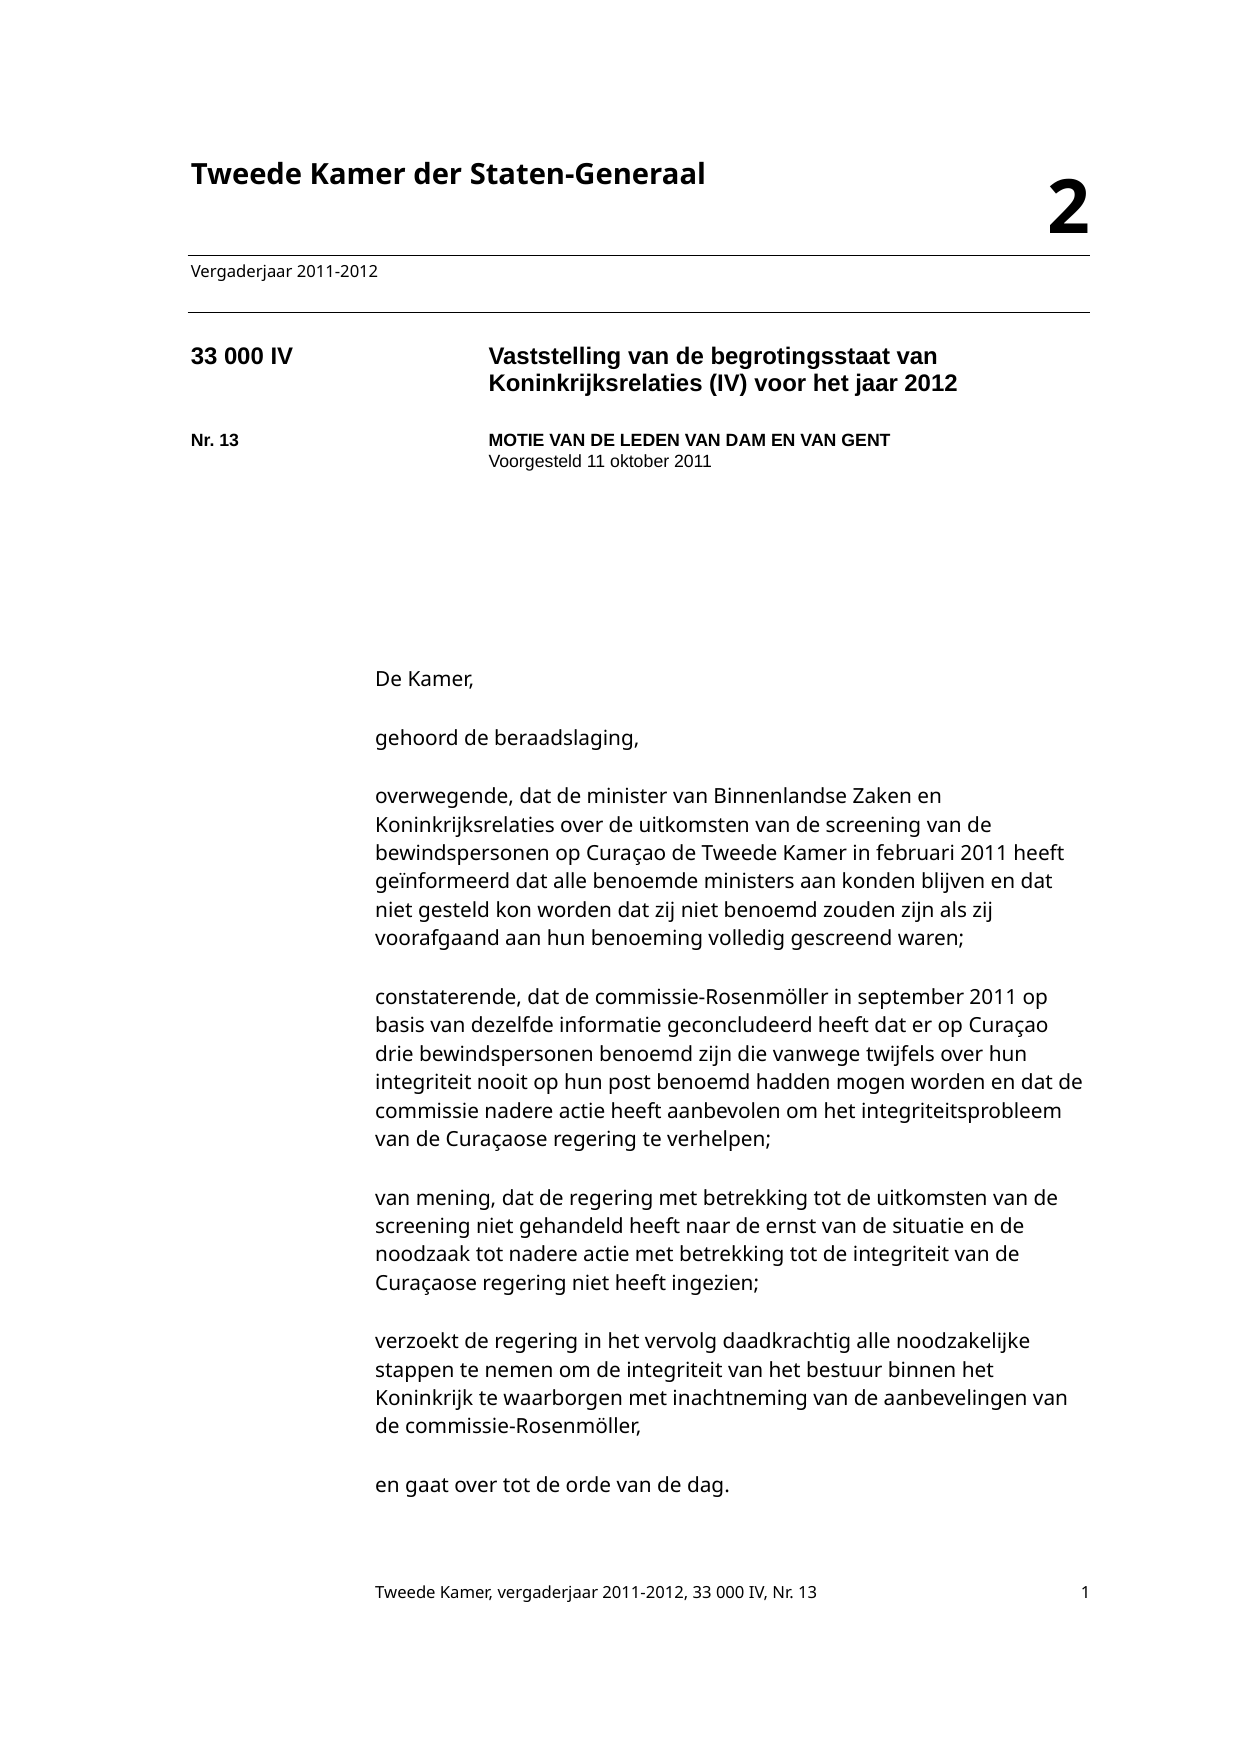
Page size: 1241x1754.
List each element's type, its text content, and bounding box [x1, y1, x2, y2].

table_cell Vaststelling van de begrotingsstaat van Koninkrijksrelaties (IV) voor het jaar 2012 [485, 339, 1090, 427]
table_cell Vergaderjaar 2011-2012 [188, 256, 485, 312]
table_cell [485, 313, 1090, 339]
table_header 2 [910, 150, 1090, 255]
table_header Tweede Kamer der Staten-Generaal [188, 150, 909, 255]
table_cell Nr. 13 [188, 427, 485, 546]
text en gaat over tot de orde van de dag. [375, 1470, 1090, 1498]
table_cell MOTIE VAN DE LEDEN VAN DAM EN VAN GENT Voorgesteld 11 oktober 2011 [485, 427, 1090, 546]
table_cell [485, 256, 1090, 312]
text van mening, dat de regering met betrekking tot de uitkomsten van de screening niet gehandeld heeft naar de ernst van de situatie en de noodzaak tot nadere actie met betrekking tot de integriteit van de Curaçaose regering niet heeft ingezien; [375, 1183, 1090, 1296]
text overwegende, dat de minister van Binnenlandse Zaken en Koninkrijksrelaties over de uitkomsten van de screening van de bewindspersonen op Curaçao de Tweede Kamer in februari 2011 heeft geïnformeerd dat alle benoemde ministers aan konden blijven en dat niet gesteld kon worden dat zij niet benoemd zouden zijn als zij voorafgaand aan hun benoeming volledig gescreend waren; [375, 781, 1090, 952]
text verzoekt de regering in het vervolg daadkrachtig alle noodzakelijke stappen te nemen om de integriteit van het bestuur binnen het Koninkrijk te waarborgen met inachtneming van de aanbevelingen van de commissie-Rosenmöller, [375, 1326, 1090, 1440]
table_cell [188, 313, 485, 339]
text gehoord de beraadslaging, [375, 723, 1090, 751]
text constaterende, dat de commissie-Rosenmöller in september 2011 op basis van dezelfde informatie geconcludeerd heeft dat er op Curaçao drie bewindspersonen benoemd zijn die vanwege twijfels over hun integriteit nooit op hun post benoemd hadden mogen worden en dat de commissie nadere actie heeft aanbevolen om het integriteitsprobleem van de Curaçaose regering te verhelpen; [375, 982, 1090, 1153]
table_cell 33 000 IV [188, 339, 485, 427]
text De Kamer, [375, 664, 1090, 693]
